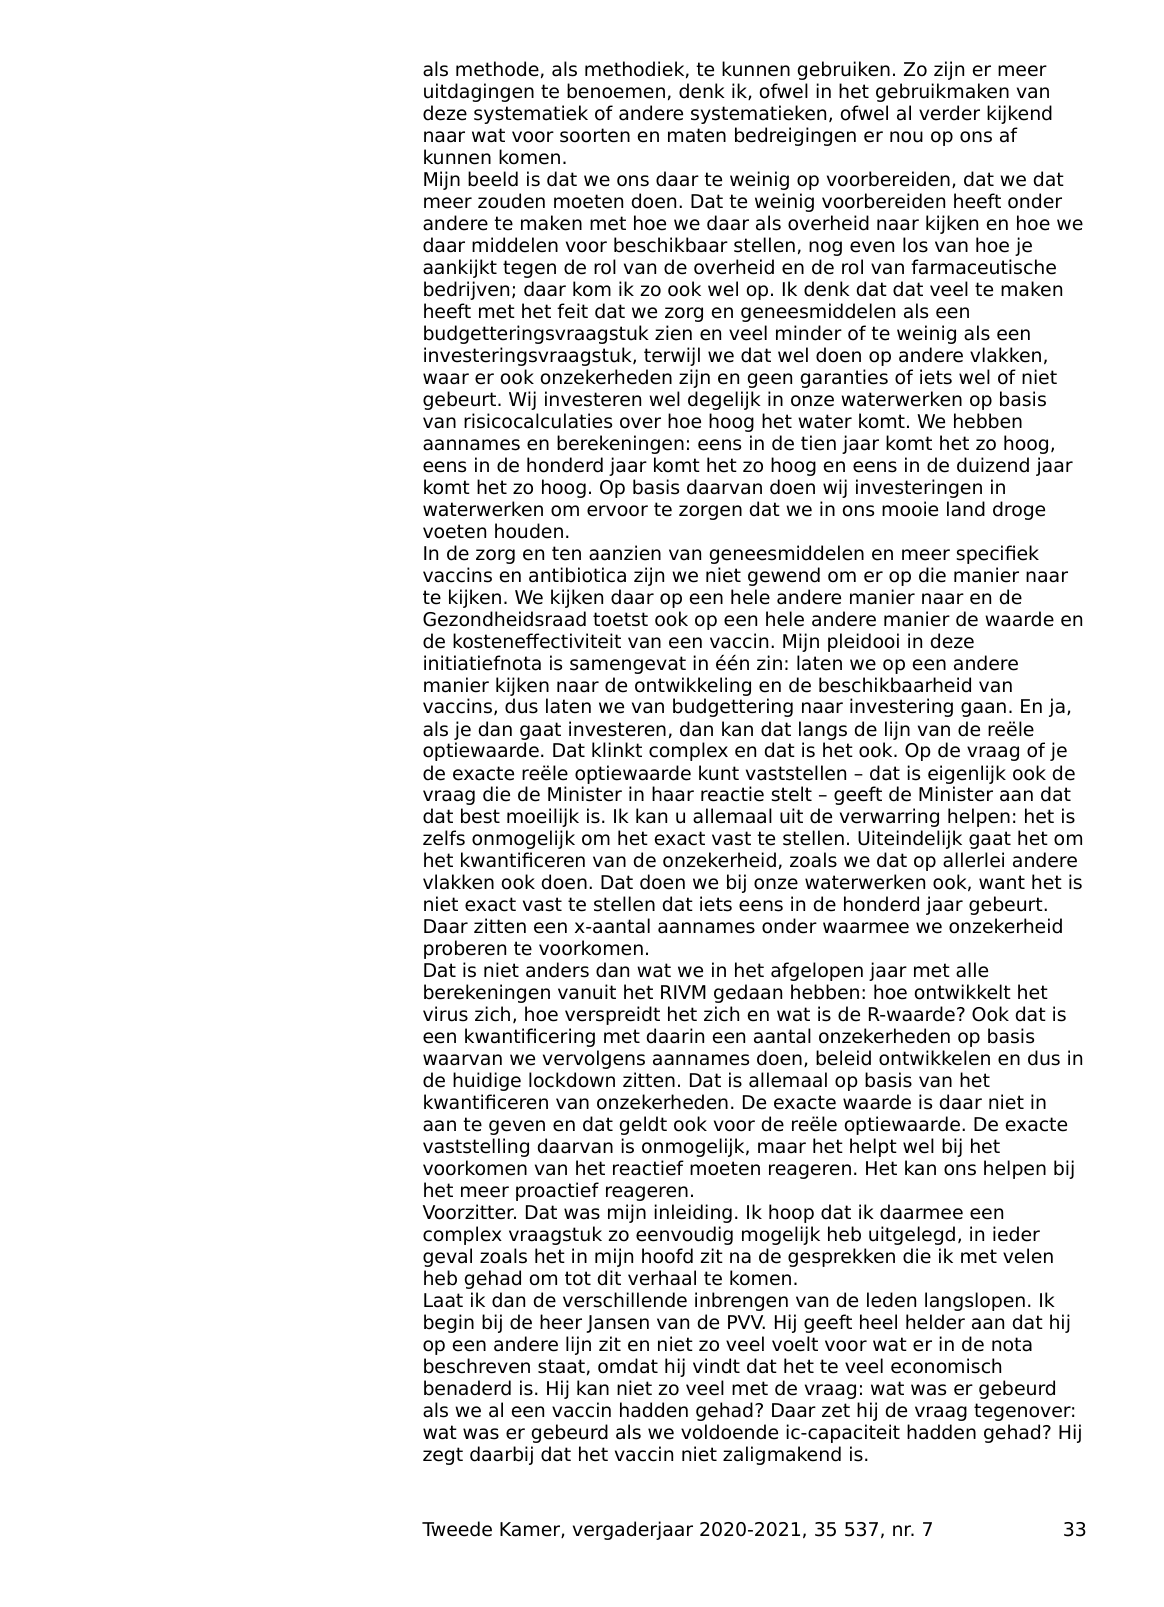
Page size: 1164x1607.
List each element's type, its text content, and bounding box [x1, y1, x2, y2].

text Laat ik dan de verschillende inbrengen van de leden langslopen. Ik begin bij de heer Jansen van de PVV. Hij geeft heel helder aan dat hij op een andere lijn zit en niet zo veel voelt voor wat er in de nota beschreven staat, omdat hij vindt dat het te veel economisch benaderd is. Hij kan niet zo veel met de vraag: wat was er gebeurd als we al een vaccin hadden gehad? Daar zet hij de vraag tegenover: wat was er gebeurd als we voldoende ic-capaciteit hadden gehad? Hij zegt daarbij dat het vaccin niet zaligmakend is. [422, 1290, 1087, 1466]
text In de zorg en ten aanzien van geneesmiddelen en meer specifiek vaccins en antibiotica zijn we niet gewend om er op die manier naar te kijken. We kijken daar op een hele andere manier naar en de Gezondheidsraad toetst ook op een hele andere manier de waarde en de kosteneffectiviteit van een vaccin. Mijn pleidooi in deze initiatiefnota is samengevat in één zin: laten we op een andere manier kijken naar de ontwikkeling en de beschikbaarheid van vaccins, dus laten we van budgettering naar investering gaan. En ja, als je dan gaat investeren, dan kan dat langs de lijn van de reële optiewaarde. Dat klinkt complex en dat is het ook. Op de vraag of je de exacte reële optiewaarde kunt vaststellen – dat is eigenlijk ook de vraag die de Minister in haar reactie stelt – geeft de Minister aan dat dat best moeilijk is. Ik kan u allemaal uit de verwarring helpen: het is zelfs onmogelijk om het exact vast te stellen. Uiteindelijk gaat het om het kwantificeren van de onzekerheid, zoals we dat op allerlei andere vlakken ook doen. Dat doen we bij onze waterwerken ook, want het is niet exact vast te stellen dat iets eens in de honderd jaar gebeurt. Daar zitten een x-aantal aannames onder waarmee we onzekerheid proberen te voorkomen. [422, 543, 1087, 960]
text Dat is niet anders dan wat we in het afgelopen jaar met alle berekeningen vanuit het RIVM gedaan hebben: hoe ontwikkelt het virus zich, hoe verspreidt het zich en wat is de R-waarde? Ook dat is een kwantificering met daarin een aantal onzekerheden op basis waarvan we vervolgens aannames doen, beleid ontwikkelen en dus in de huidige lockdown zitten. Dat is allemaal op basis van het kwantificeren van onzekerheden. De exacte waarde is daar niet in aan te geven en dat geldt ook voor de reële optiewaarde. De exacte vaststelling daarvan is onmogelijk, maar het helpt wel bij het voorkomen van het reactief moeten reageren. Het kan ons helpen bij het meer proactief reageren. [422, 960, 1087, 1202]
text als methode, als methodiek, te kunnen gebruiken. Zo zijn er meer uitdagingen te benoemen, denk ik, ofwel in het gebruikmaken van deze systematiek of andere systematieken, ofwel al verder kijkend naar wat voor soorten en maten bedreigingen er nou op ons af kunnen komen. [422, 59, 1087, 169]
text Mijn beeld is dat we ons daar te weinig op voorbereiden, dat we dat meer zouden moeten doen. Dat te weinig voorbereiden heeft onder andere te maken met hoe we daar als overheid naar kijken en hoe we daar middelen voor beschikbaar stellen, nog even los van hoe je aankijkt tegen de rol van de overheid en de rol van farmaceutische bedrijven; daar kom ik zo ook wel op. Ik denk dat dat veel te maken heeft met het feit dat we zorg en geneesmiddelen als een budgetteringsvraagstuk zien en veel minder of te weinig als een investeringsvraagstuk, terwijl we dat wel doen op andere vlakken, waar er ook onzekerheden zijn en geen garanties of iets wel of niet gebeurt. Wij investeren wel degelijk in onze waterwerken op basis van risicocalculaties over hoe hoog het water komt. We hebben aannames en berekeningen: eens in de tien jaar komt het zo hoog, eens in de honderd jaar komt het zo hoog en eens in de duizend jaar komt het zo hoog. Op basis daarvan doen wij investeringen in waterwerken om ervoor te zorgen dat we in ons mooie land droge voeten houden. [422, 169, 1087, 543]
text Voorzitter. Dat was mijn inleiding. Ik hoop dat ik daarmee een complex vraagstuk zo eenvoudig mogelijk heb uitgelegd, in ieder geval zoals het in mijn hoofd zit na de gesprekken die ik met velen heb gehad om tot dit verhaal te komen. [422, 1202, 1087, 1290]
